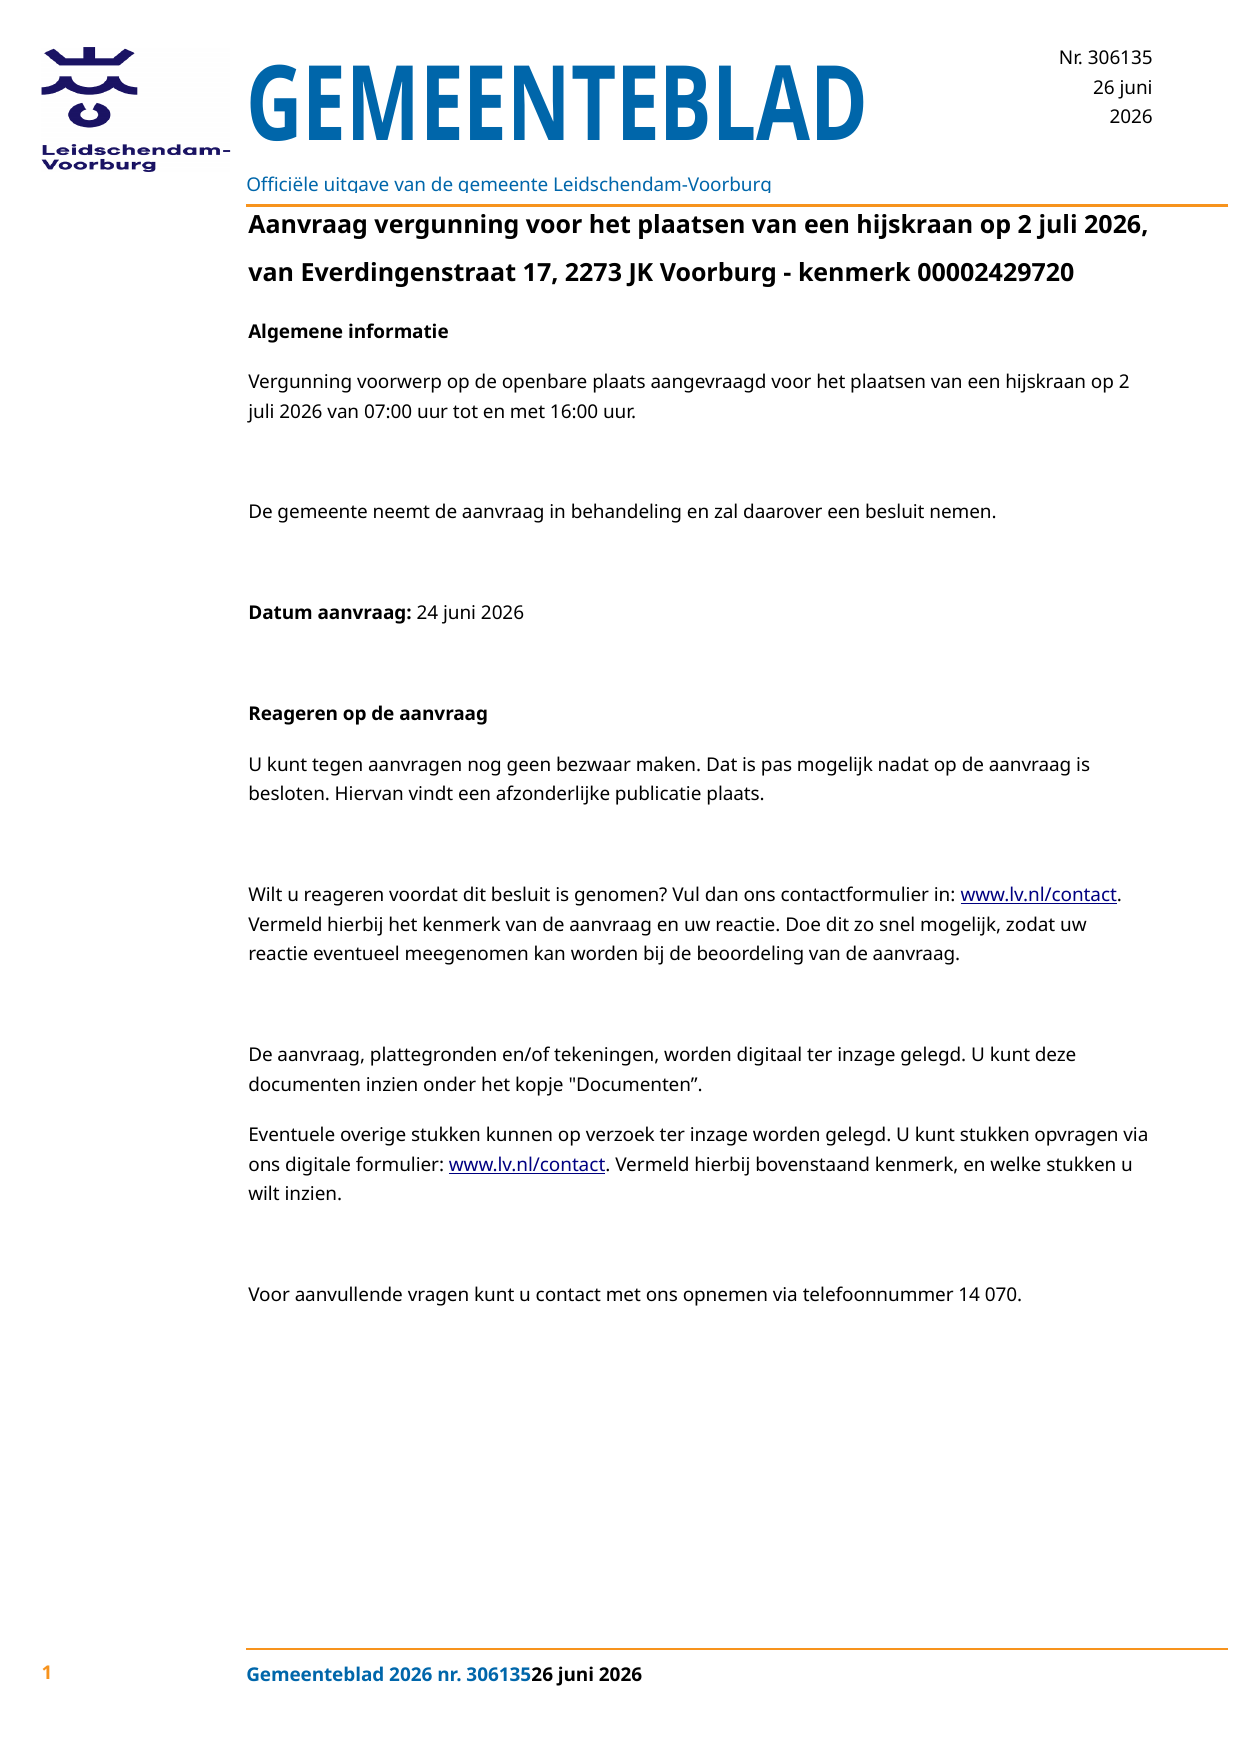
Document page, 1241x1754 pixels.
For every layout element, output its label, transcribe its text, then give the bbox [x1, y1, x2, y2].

text Reageren op de aanvraag [248, 700, 1152, 726]
text Datum aanvraag: 24 juni 2026 [248, 599, 1152, 625]
text De gemeente neemt de aanvraag in behandeling en zal daarover een besluit nemen. [248, 499, 1152, 524]
picture [41, 47, 231, 172]
text Wilt u reageren voordat dit besluit is genomen? Vul dan ons contactformulier in: www.lv.nl/contact. Vermeld hierbij het kenmerk van de aanvraag en uw reactie. Doe dit zo snel mogelijk, zodat uw reactie eventueel meegenomen kan worden bij de beoordeling van de aanvraag. [248, 881, 1152, 966]
text Eventuele overige stukken kunnen op verzoek ter inzage worden gelegd. U kunt stukken opvragen via ons digitale formulier: www.lv.nl/contact. Vermeld hierbij bovenstaand kenmerk, en welke stukken u wilt inzien. [248, 1121, 1152, 1206]
text Algemene informatie [248, 318, 1152, 344]
text De aanvraag, plattegronden en/of tekeningen, worden digitaal ter inzage gelegd. U kunt deze documenten inzien onder het kopje "Documenten”. [248, 1041, 1152, 1097]
text Aanvraag vergunning voor het plaatsen van een hijskraan op 2 juli 2026, van Everdingenstraat 17, 2273 JK Voorburg - kenmerk 00002429720 [248, 207, 1152, 288]
text Voor aanvullende vragen kunt u contact met ons opnemen via telefoonnummer 14 070. [248, 1281, 1152, 1307]
text Vergunning voorwerp op de openbare plaats aangevraagd voor het plaatsen van een hijskraan op 2 juli 2026 van 07:00 uur tot en met 16:00 uur. [248, 368, 1152, 424]
text U kunt tegen aanvragen nog geen bezwaar maken. Dat is pas mogelijk nadat op de aanvraag is besloten. Hiervan vindt een afzonderlijke publicatie plaats. [248, 751, 1152, 806]
